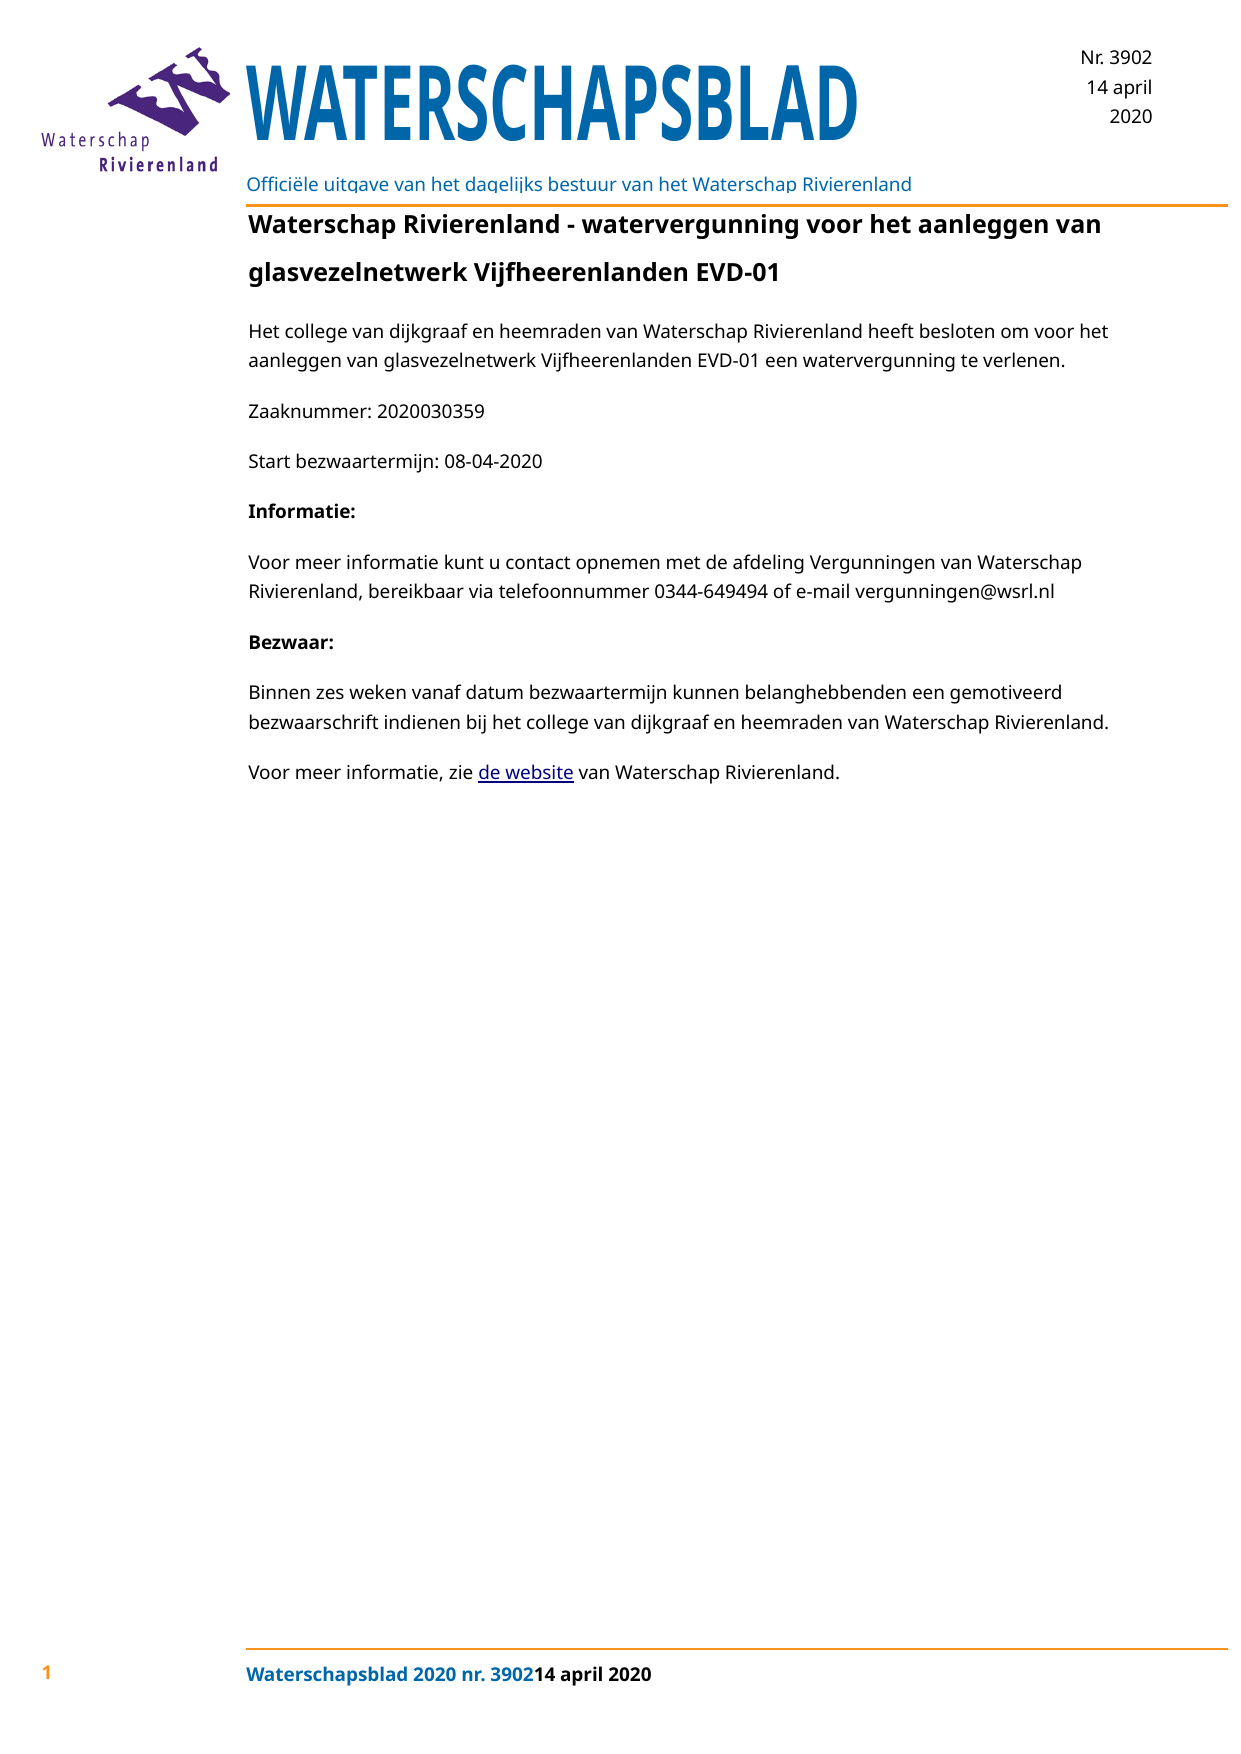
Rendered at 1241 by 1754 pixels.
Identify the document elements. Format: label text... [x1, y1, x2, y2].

text Waterschap Rivierenland - watervergunning voor het aanleggen van glasvezelnetwerk Vijfheerenlanden EVD-01 [248, 207, 1152, 288]
picture [41, 47, 231, 172]
text Het college van dijkgraaf en heemraden van Waterschap Rivierenland heeft besloten om voor het aanleggen van glasvezelnetwerk Vijfheerenlanden EVD-01 een watervergunning te verlenen. [248, 318, 1152, 373]
text Start bezwaartermijn: 08-04-2020 [248, 448, 1152, 474]
text Zaaknummer: 2020030359 [248, 398, 1152, 424]
text Voor meer informatie, zie de website van Waterschap Rivierenland. [248, 759, 1152, 785]
text Binnen zes weken vanaf datum bezwaartermijn kunnen belanghebbenden een gemotiveerd bezwaarschrift indienen bij het college van dijkgraaf en heemraden van Waterschap Rivierenland. [248, 679, 1152, 735]
text Bezwaar: [248, 629, 1152, 655]
text Informatie: [248, 499, 1152, 524]
text Voor meer informatie kunt u contact opnemen met de afdeling Vergunningen van Waterschap Rivierenland, bereikbaar via telefoonnummer 0344-649494 of e-mail vergunningen@wsrl.nl [248, 549, 1152, 604]
